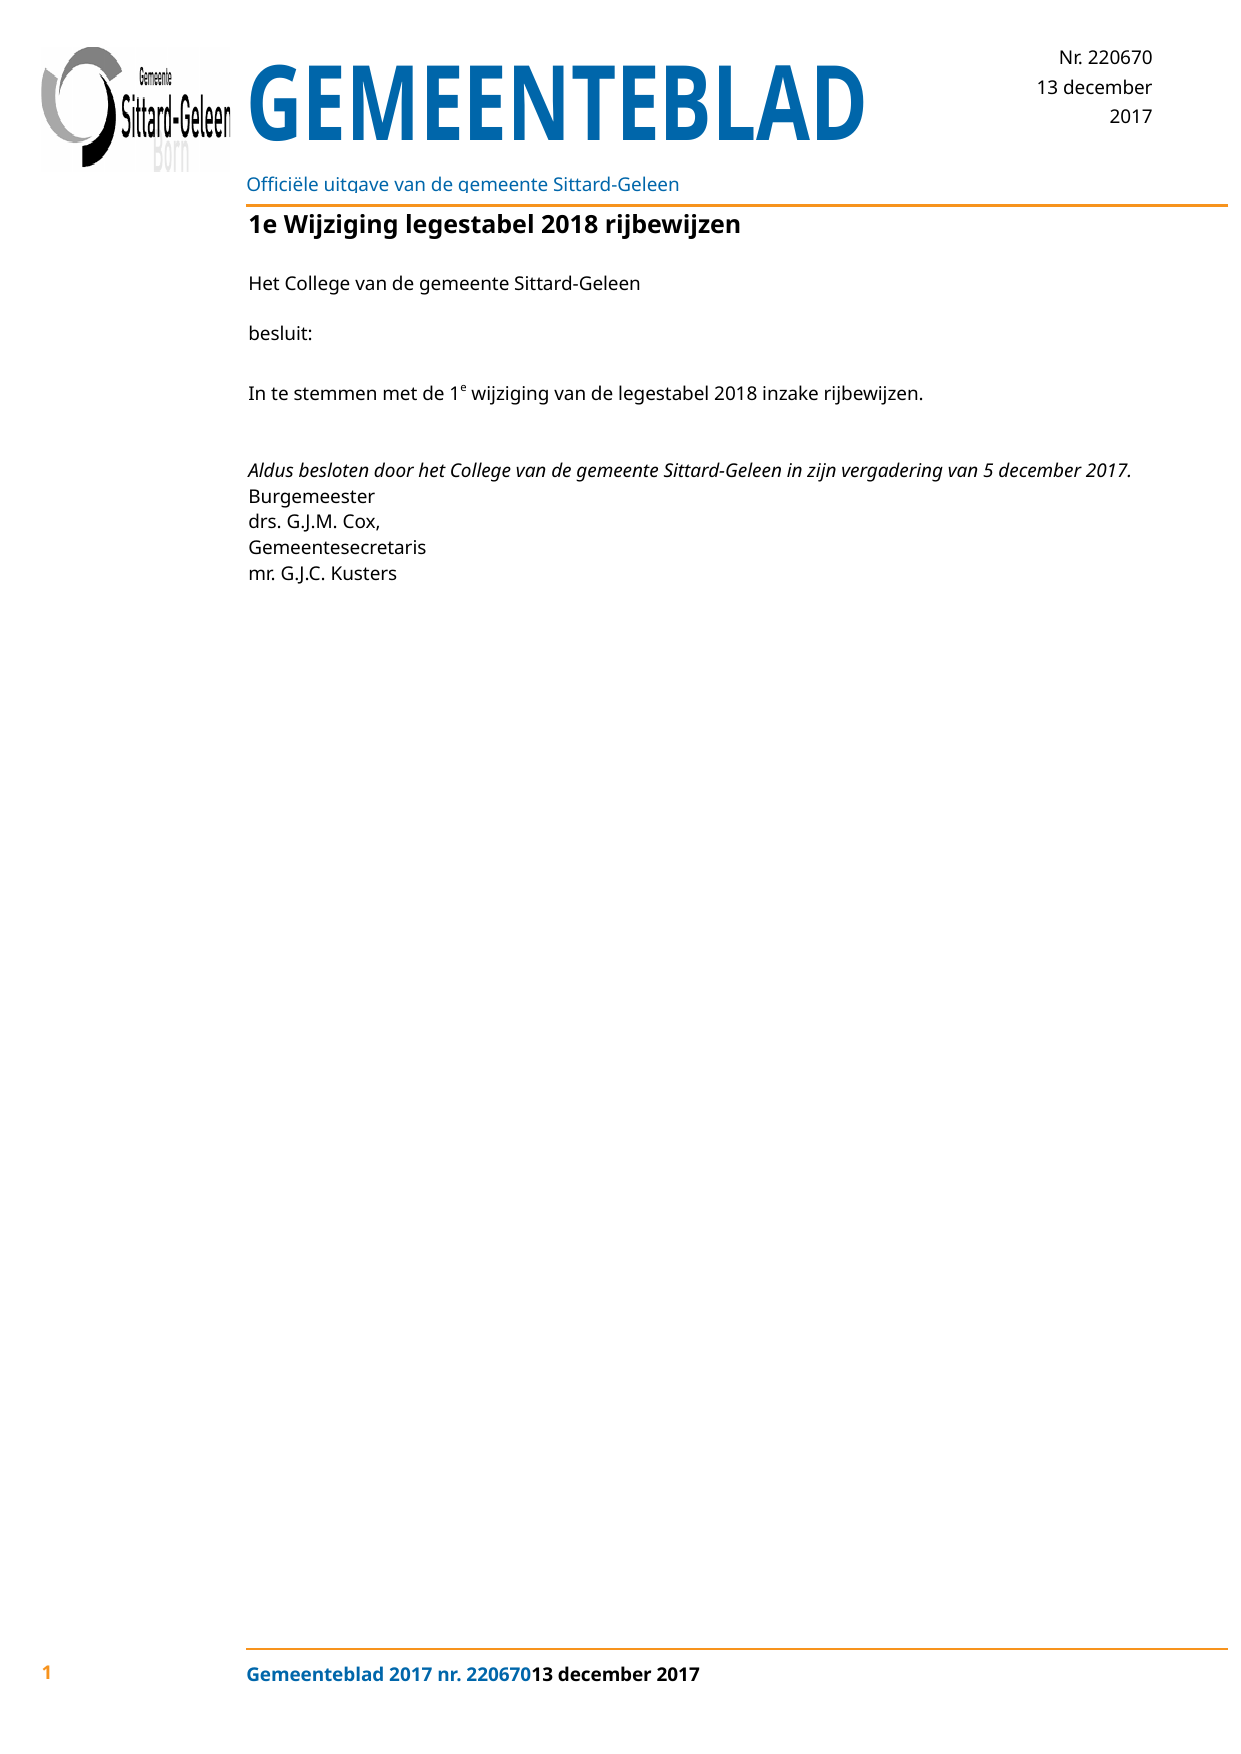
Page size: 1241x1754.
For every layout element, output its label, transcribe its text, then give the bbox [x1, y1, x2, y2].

text 1e Wijziging legestabel 2018 rijbewijzen [248, 207, 1152, 241]
text mr. G.J.C. Kusters [248, 560, 1152, 586]
text In te stemmen met de 1e wijziging van de legestabel 2018 inzake rijbewijzen. [248, 380, 1152, 406]
text Burgemeester [248, 483, 1152, 509]
text Aldus besloten door het College van de gemeente Sittard-Geleen in zijn vergadering van 5 december 2017. [248, 457, 1152, 483]
text besluit: [248, 321, 1152, 346]
text Gemeentesecretaris [248, 534, 1152, 560]
picture [41, 47, 231, 172]
text drs. G.J.M. Cox, [248, 509, 1152, 534]
text Het College van de gemeente Sittard-Geleen [248, 270, 1152, 296]
